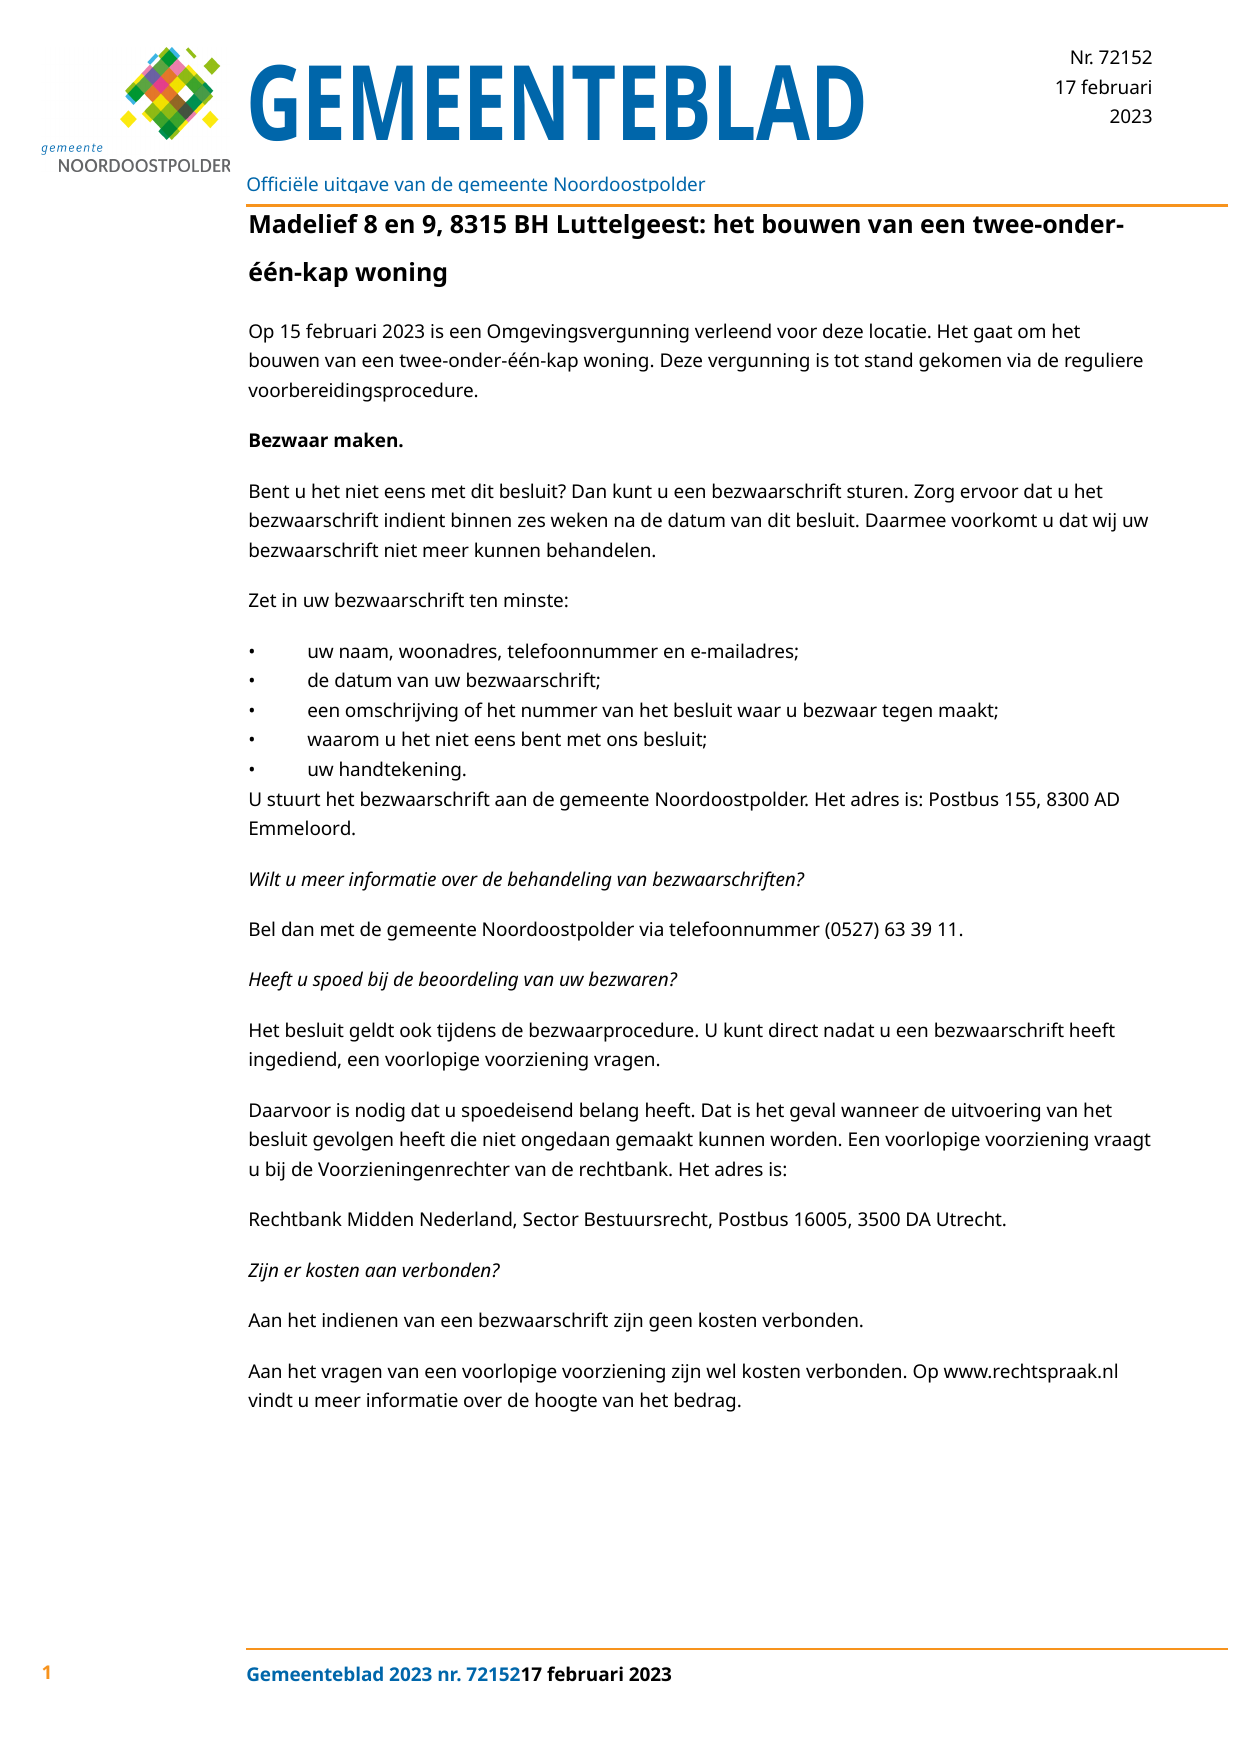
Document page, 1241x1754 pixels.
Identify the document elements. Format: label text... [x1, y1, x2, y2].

text Op 15 februari 2023 is een Omgevingsvergunning verleend voor deze locatie. Het gaat om het bouwen van een twee-onder-één-kap woning. Deze vergunning is tot stand gekomen via de reguliere voorbereidingsprocedure. [248, 318, 1152, 403]
text Daarvoor is nodig dat u spoedeisend belang heeft. Dat is het geval wanneer de uitvoering van het besluit gevolgen heeft die niet ongedaan gemaakt kunnen worden. Een voorlopige voorziening vraagt u bij de Voorzieningenrechter van de rechtbank. Het adres is: [248, 1097, 1152, 1182]
text Zet in uw bezwaarschrift ten minste: [248, 587, 1152, 613]
text Het besluit geldt ook tijdens de bezwaarprocedure. U kunt direct nadat u een bezwaarschrift heeft ingediend, een voorlopige voorziening vragen. [248, 1017, 1152, 1072]
list waarom u het niet eens bent met ons besluit; [248, 727, 1152, 752]
text Aan het indienen van een bezwaarschrift zijn geen kosten verbonden. [248, 1307, 1152, 1333]
text Aan het vragen van een voorlopige voorziening zijn wel kosten verbonden. Op www.rechtspraak.nl vindt u meer informatie over de hoogte van het bedrag. [248, 1358, 1152, 1413]
text Rechtbank Midden Nederland, Sector Bestuursrecht, Postbus 16005, 3500 DA Utrecht. [248, 1207, 1152, 1232]
text Wilt u meer informatie over de behandeling van bezwaarschriften? [248, 866, 1152, 892]
text Bel dan met de gemeente Noordoostpolder via telefoonnummer (0527) 63 39 11. [248, 916, 1152, 942]
text Bent u het niet eens met dit besluit? Dan kunt u een bezwaarschrift sturen. Zorg ervoor dat u het bezwaarschrift indient binnen zes weken na de datum van dit besluit. Daarmee voorkomt u dat wij uw bezwaarschrift niet meer kunnen behandelen. [248, 478, 1152, 563]
list uw handtekening. [248, 756, 1152, 782]
list uw naam, woonadres, telefoonnummer en e-mailadres; [248, 638, 1152, 664]
list de datum van uw bezwaarschrift; [248, 667, 1152, 693]
text U stuurt het bezwaarschrift aan de gemeente Noordoostpolder. Het adres is: Postbus 155, 8300 AD Emmeloord. [248, 786, 1152, 841]
list een omschrijving of het nummer van het besluit waar u bezwaar tegen maakt; [248, 697, 1152, 723]
text Zijn er kosten aan verbonden? [248, 1257, 1152, 1283]
text Madelief 8 en 9, 8315 BH Luttelgeest: het bouwen van een twee-onder-één-kap woning [248, 207, 1152, 288]
text Heeft u spoed bij de beoordeling van uw bezwaren? [248, 967, 1152, 992]
text Bezwaar maken. [248, 427, 1152, 453]
picture [41, 47, 231, 172]
